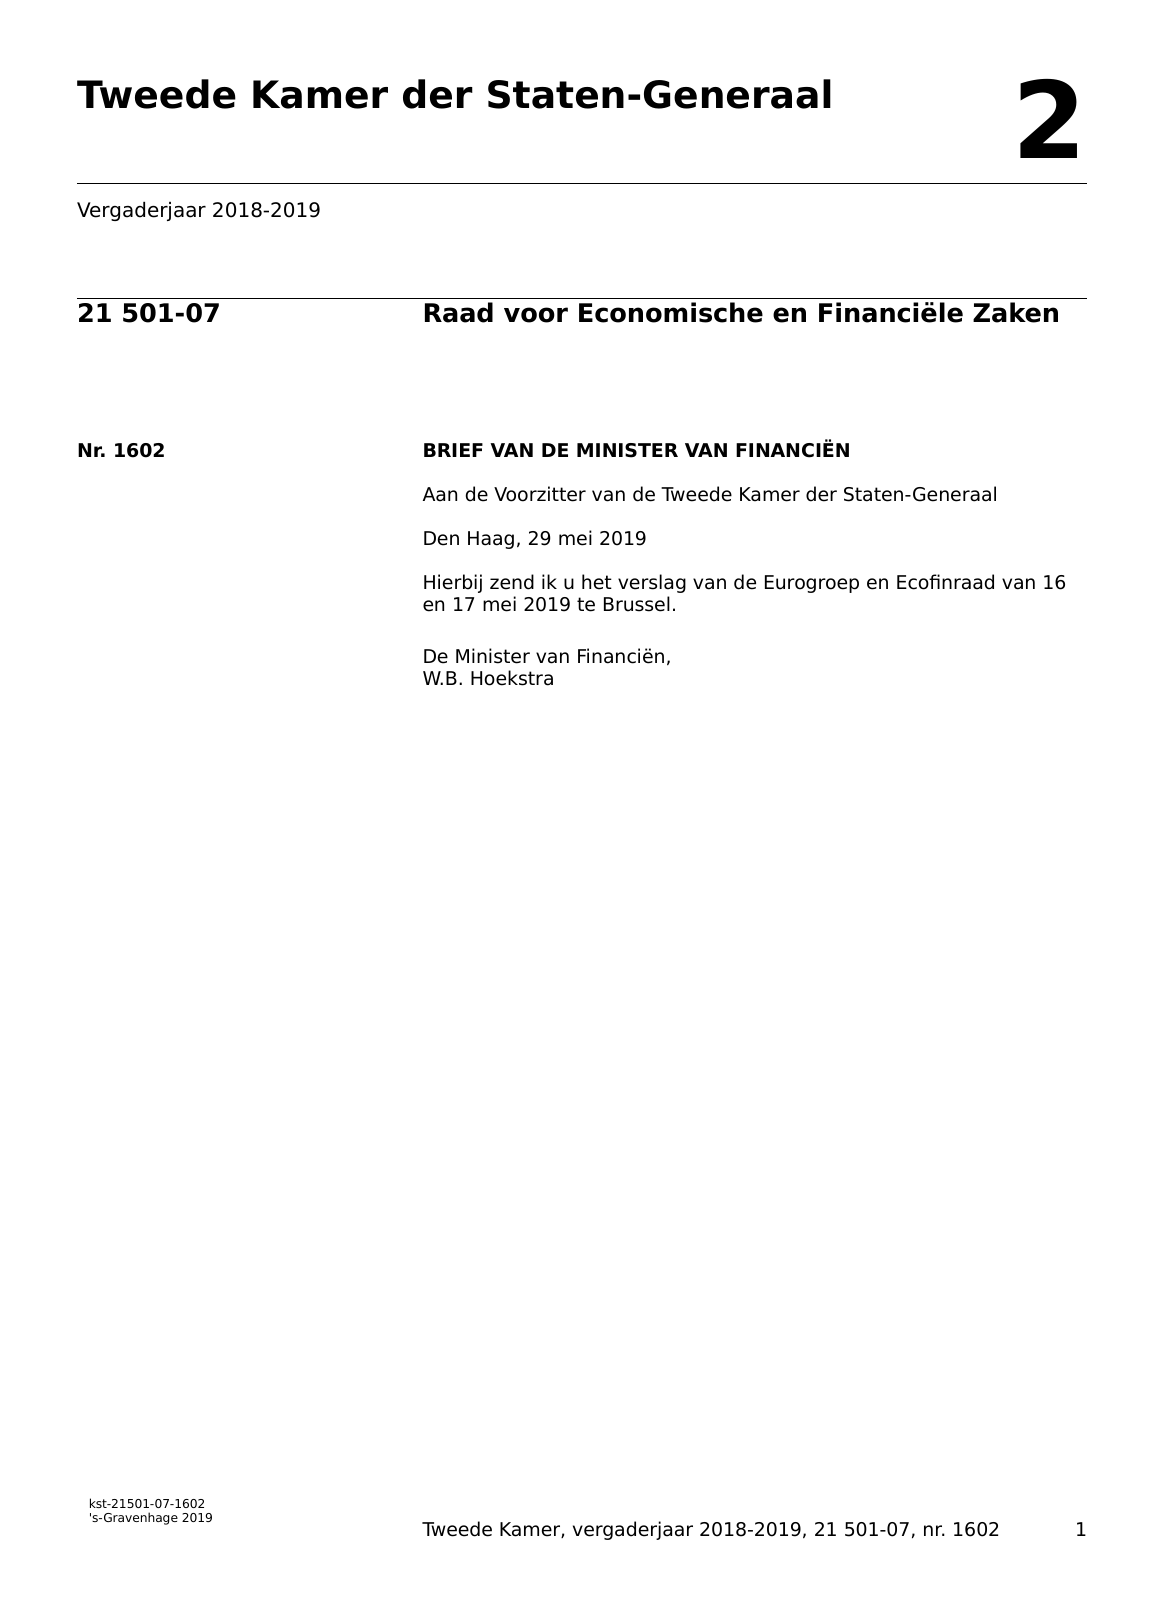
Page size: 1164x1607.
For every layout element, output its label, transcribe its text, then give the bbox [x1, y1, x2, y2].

table_header 2 [886, 59, 1087, 183]
text Den Haag, 29 mei 2019 [422, 528, 1087, 550]
text Aan de Voorzitter van de Tweede Kamer der Staten-Generaal [422, 484, 1087, 506]
text kst-21501-07-1602 [88, 1497, 323, 1511]
text De Minister van Financiën, W.B. Hoekstra [422, 646, 1087, 690]
table_header Tweede Kamer der Staten-Generaal [77, 59, 886, 183]
table_cell Vergaderjaar 2018-2019 [77, 184, 1087, 298]
subtitle 21 501-07 Raad voor Economische en Financiële Zaken [77, 299, 1087, 329]
text 's-Gravenhage 2019 [88, 1511, 323, 1525]
text Hierbij zend ik u het verslag van de Eurogroep en Ecofinraad van 16 en 17 mei 2019 te Brussel. [422, 572, 1087, 616]
subtitle Nr. 1602 BRIEF VAN DE MINISTER VAN FINANCIËN [77, 440, 1087, 462]
